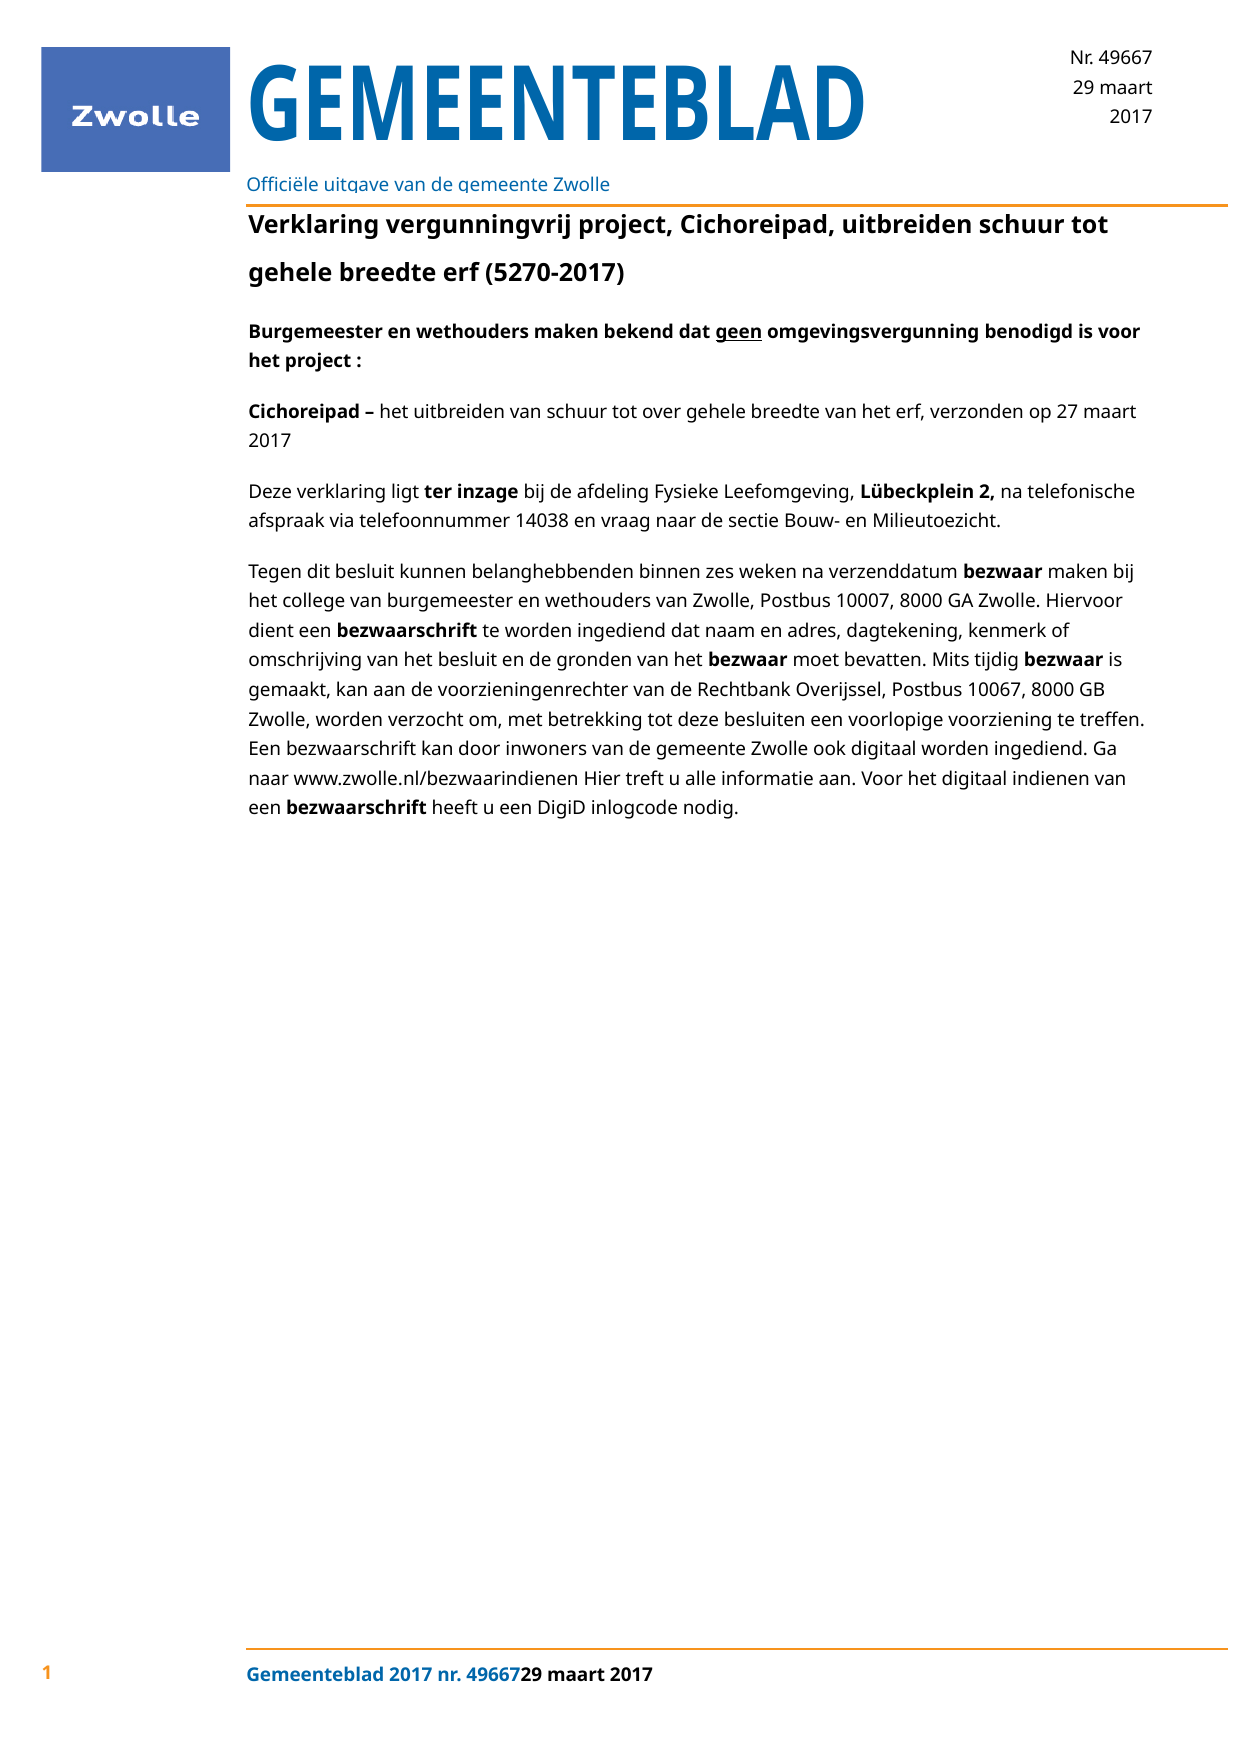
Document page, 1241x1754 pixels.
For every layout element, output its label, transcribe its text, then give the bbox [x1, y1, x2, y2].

text Deze verklaring ligt ter inzage bij de afdeling Fysieke Leefomgeving, Lübeckplein 2, na telefonische afspraak via telefoonnummer 14038 en vraag naar de sectie Bouw- en Milieutoezicht. [248, 478, 1152, 533]
picture [41, 47, 231, 172]
text Verklaring vergunningvrij project, Cichoreipad, uitbreiden schuur tot gehele breedte erf (5270-2017) [248, 207, 1152, 288]
text Tegen dit besluit kunnen belanghebbenden binnen zes weken na verzenddatum bezwaar maken bij het college van burgemeester en wethouders van Zwolle, Postbus 10007, 8000 GA Zwolle. Hiervoor dient een bezwaarschrift te worden ingediend dat naam en adres, dagtekening, kenmerk of omschrijving van het besluit en de gronden van het bezwaar moet bevatten. Mits tijdig bezwaar is gemaakt, kan aan de voorzieningenrechter van de Rechtbank Overijssel, Postbus 10067, 8000 GB Zwolle, worden verzocht om, met betrekking tot deze besluiten een voorlopige voorziening te treffen. Een bezwaarschrift kan door inwoners van de gemeente Zwolle ook digitaal worden ingediend. Ga naar www.zwolle.nl/bezwaarindienen Hier treft u alle informatie aan. Voor het digitaal indienen van een bezwaarschrift heeft u een DigiD inlogcode nodig. [248, 558, 1152, 820]
text Burgemeester en wethouders maken bekend dat geen omgevingsvergunning benodigd is voor het project : [248, 318, 1152, 373]
text Cichoreipad – het uitbreiden van schuur tot over gehele breedte van het erf, verzonden op 27 maart 2017 [248, 398, 1152, 453]
